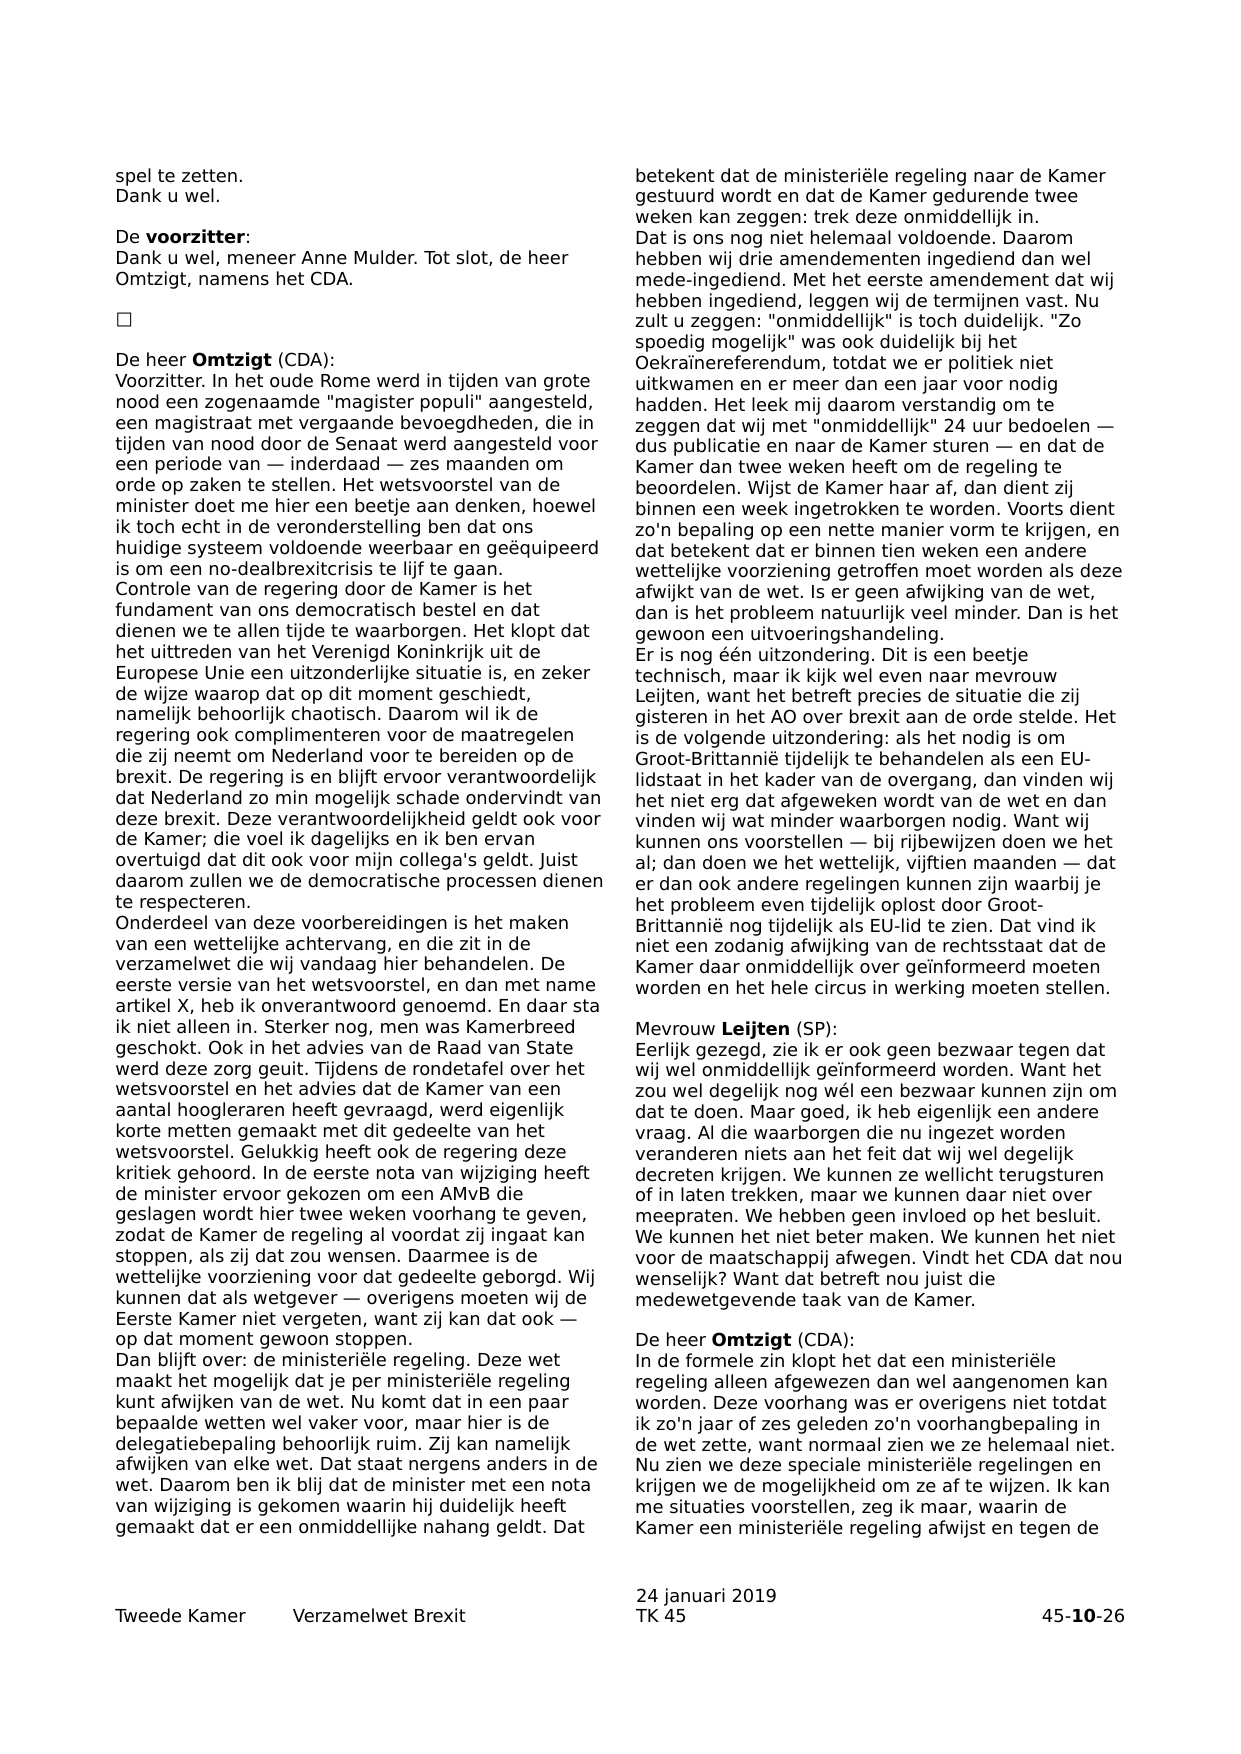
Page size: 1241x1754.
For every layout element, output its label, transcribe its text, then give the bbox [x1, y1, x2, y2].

text spel te zetten. [115, 165, 605, 186]
text De heer Omtzigt (CDA): [635, 1330, 1125, 1351]
text Dan blijft over: de ministeriële regeling. Deze wet maakt het mogelijk dat je per ministeriële regeling kunt afwijken van de wet. Nu komt dat in een paar bepaalde wetten wel vaker voor, maar hier is de delegatiebepaling behoorlijk ruim. Zij kan namelijk afwijken van elke wet. Dat staat nergens anders in de wet. Daarom ben ik blij dat de minister met een nota van wijziging is gekomen waarin hij duidelijk heeft gemaakt dat er een onmiddellijke nahang geldt. Dat [115, 1350, 605, 1537]
text In de formele zin klopt het dat een ministeriële regeling alleen afgewezen dan wel aangenomen kan worden. Deze voorhang was er overigens niet totdat ik zo'n jaar of zes geleden zo'n voorhangbepaling in de wet zette, want normaal zien we ze helemaal niet. Nu zien we deze speciale ministeriële regelingen en krijgen we de mogelijkheid om ze af te wijzen. Ik kan me situaties voorstellen, zeg ik maar, waarin de Kamer een ministeriële regeling afwijst en tegen de [635, 1351, 1125, 1538]
text Dat is ons nog niet helemaal voldoende. Daarom hebben wij drie amendementen ingediend dan wel mede-ingediend. Met het eerste amendement dat wij hebben ingediend, leggen wij de termijnen vast. Nu zult u zeggen: "onmiddellijk" is toch duidelijk. "Zo spoedig mogelijk" was ook duidelijk bij het Oekraïnereferendum, totdat we er politiek niet uitkwamen en er meer dan een jaar voor nodig hadden. Het leek mij daarom verstandig om te zeggen dat wij met "onmiddellijk" 24 uur bedoelen — dus publicatie en naar de Kamer sturen — en dat de Kamer dan twee weken heeft om de regeling te beoordelen. Wijst de Kamer haar af, dan dient zij binnen een week ingetrokken te worden. Voorts dient zo'n bepaling op een nette manier vorm te krijgen, en dat betekent dat er binnen tien weken een andere wettelijke voorziening getroffen moet worden als deze afwijkt van de wet. Is er geen afwijking van de wet, dan is het probleem natuurlijk veel minder. Dan is het gewoon een uitvoeringshandeling. [635, 228, 1125, 644]
text Dank u wel, meneer Anne Mulder. Tot slot, de heer Omtzigt, namens het CDA. [115, 248, 605, 289]
text Er is nog één uitzondering. Dit is een beetje technisch, maar ik kijk wel even naar mevrouw Leijten, want het betreft precies de situatie die zij gisteren in het AO over brexit aan de orde stelde. Het is de volgende uitzondering: als het nodig is om Groot-Brittannië tijdelijk te behandelen als een EU-lidstaat in het kader van de overgang, dan vinden wij het niet erg dat afgeweken wordt van de wet en dan vinden wij wat minder waarborgen nodig. Want wij kunnen ons voorstellen — bij rijbewijzen doen we het al; dan doen we het wettelijk, vijftien maanden — dat er dan ook andere regelingen kunnen zijn waarbij je het probleem even tijdelijk oplost door Groot-Brittannië nog tijdelijk als EU-lid te zien. Dat vind ik niet een zodanig afwijking van de rechtsstaat dat de Kamer daar onmiddellijk over geïnformeerd moeten worden en het hele circus in werking moeten stellen. [635, 644, 1125, 999]
text Onderdeel van deze voorbereidingen is het maken van een wettelijke achtervang, en die zit in de verzamelwet die wij vandaag hier behandelen. De eerste versie van het wetsvoorstel, en dan met name artikel X, heb ik onverantwoord genoemd. En daar sta ik niet alleen in. Sterker nog, men was Kamerbreed geschokt. Ook in het advies van de Raad van State werd deze zorg geuit. Tijdens de rondetafel over het wetsvoorstel en het advies dat de Kamer van een aantal hoogleraren heeft gevraagd, werd eigenlijk korte metten gemaakt met dit gedeelte van het wetsvoorstel. Gelukkig heeft ook de regering deze kritiek gehoord. In de eerste nota van wijziging heeft de minister ervoor gekozen om een AMvB die geslagen wordt hier twee weken voorhang te geven, zodat de Kamer de regeling al voordat zij ingaat kan stoppen, als zij dat zou wensen. Daarmee is de wettelijke voorziening voor dat gedeelte geborgd. Wij kunnen dat als wetgever — overigens moeten wij de Eerste Kamer niet vergeten, want zij kan dat ook — op dat moment gewoon stoppen. [115, 912, 605, 1350]
text Mevrouw Leijten (SP): [635, 1019, 1125, 1039]
text ⬜ [115, 309, 605, 330]
text Eerlijk gezegd, zie ik er ook geen bezwaar tegen dat wij wel onmiddellijk geïnformeerd worden. Want het zou wel degelijk nog wél een bezwaar kunnen zijn om dat te doen. Maar goed, ik heb eigenlijk een andere vraag. Al die waarborgen die nu ingezet worden veranderen niets aan het feit dat wij wel degelijk decreten krijgen. We kunnen ze wellicht terugsturen of in laten trekken, maar we kunnen daar niet over meepraten. We hebben geen invloed op het besluit. We kunnen het niet beter maken. We kunnen het niet voor de maatschappij afwegen. Vindt het CDA dat nou wenselijk? Want dat betreft nou juist die medewetgevende taak van de Kamer. [635, 1039, 1125, 1310]
text De heer Omtzigt (CDA): [115, 350, 605, 371]
text betekent dat de ministeriële regeling naar de Kamer gestuurd wordt en dat de Kamer gedurende twee weken kan zeggen: trek deze onmiddellijk in. [635, 165, 1125, 228]
text Dank u wel. [115, 186, 605, 207]
text Controle van de regering door de Kamer is het fundament van ons democratisch bestel en dat dienen we te allen tijde te waarborgen. Het klopt dat het uittreden van het Verenigd Koninkrijk uit de Europese Unie een uitzonderlijke situatie is, en zeker de wijze waarop dat op dit moment geschiedt, namelijk behoorlijk chaotisch. Daarom wil ik de regering ook complimenteren voor de maatregelen die zij neemt om Nederland voor te bereiden op de brexit. De regering is en blijft ervoor verantwoordelijk dat Nederland zo min mogelijk schade ondervindt van deze brexit. Deze verantwoordelijkheid geldt ook voor de Kamer; die voel ik dagelijks en ik ben ervan overtuigd dat dit ook voor mijn collega's geldt. Juist daarom zullen we de democratische processen dienen te respecteren. [115, 579, 605, 912]
text De voorzitter: [115, 227, 605, 248]
text Voorzitter. In het oude Rome werd in tijden van grote nood een zogenaamde "magister populi" aangesteld, een magistraat met vergaande bevoegdheden, die in tijden van nood door de Senaat werd aangesteld voor een periode van — inderdaad — zes maanden om orde op zaken te stellen. Het wetsvoorstel van de minister doet me hier een beetje aan denken, hoewel ik toch echt in de veronderstelling ben dat ons huidige systeem voldoende weerbaar en geëquipeerd is om een no-dealbrexitcrisis te lijf te gaan. [115, 371, 605, 579]
